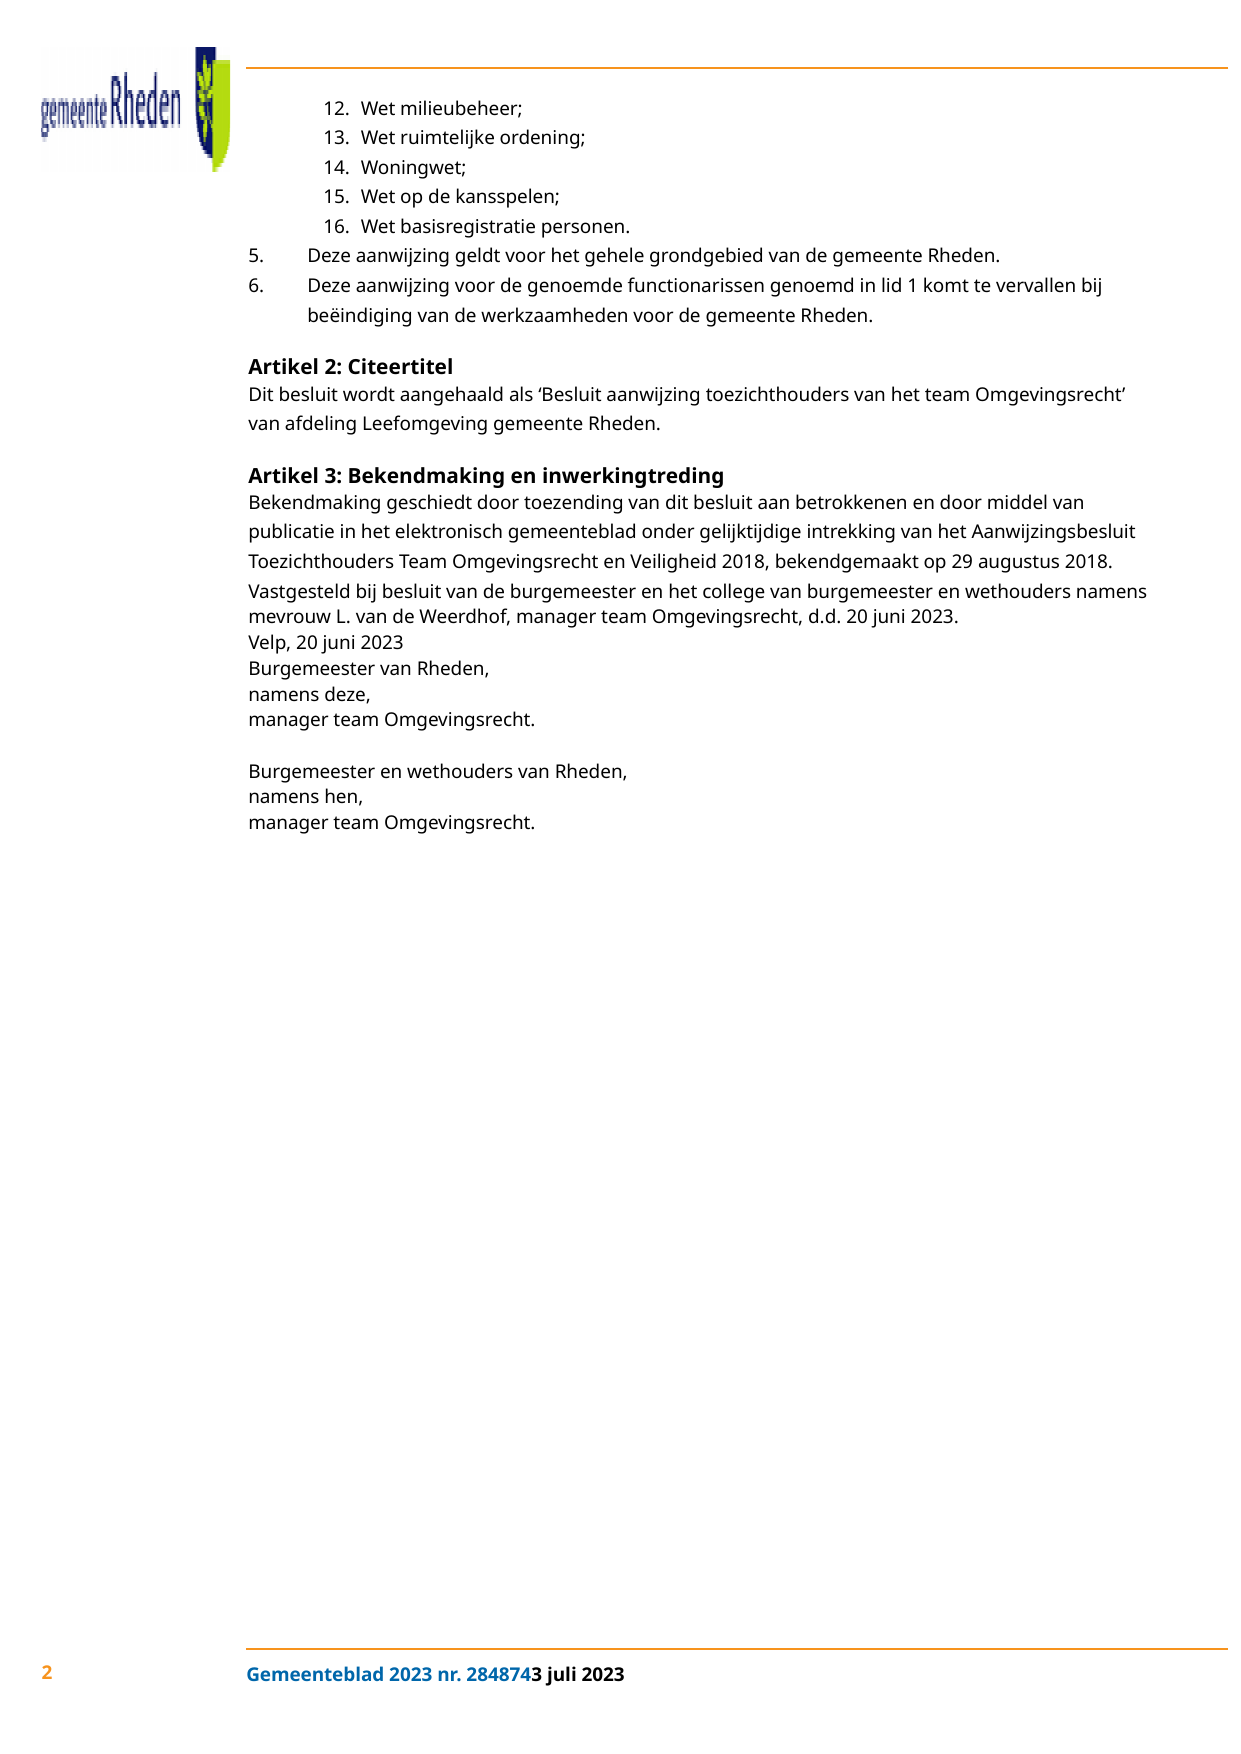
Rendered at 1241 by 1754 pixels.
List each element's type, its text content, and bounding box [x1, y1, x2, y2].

list Deze aanwijzing geldt voor het gehele grondgebied van de gemeente Rheden. [248, 243, 1152, 268]
text manager team Omgevingsrecht. [248, 809, 1152, 835]
list Woningwet; [323, 154, 1152, 180]
list Wet basisregistratie personen. [323, 213, 1152, 239]
list Deze aanwijzing voor de genoemde functionarissen genoemd in lid 1 komt te vervallen bij beëindiging van de werkzaamheden voor de gemeente Rheden. [248, 272, 1152, 328]
text Vastgesteld bij besluit van de burgemeester en het college van burgemeester en wethouders namens mevrouw L. van de Weerdhof, manager team Omgevingsrecht, d.d. 20 juni 2023. [248, 578, 1152, 629]
text Artikel 3: Bekendmaking en inwerkingtreding [248, 461, 1152, 489]
text Artikel 2: Citeertitel [248, 352, 1152, 381]
text manager team Omgevingsrecht. [248, 707, 1152, 732]
text Burgemeester en wethouders van Rheden, [248, 758, 1152, 784]
text Burgemeester van Rheden, [248, 655, 1152, 681]
list Wet milieubeheer; [323, 95, 1152, 121]
text namens deze, [248, 681, 1152, 707]
text Bekendmaking geschiedt door toezending van dit besluit aan betrokkenen en door middel van publicatie in het elektronisch gemeenteblad onder gelijktijdige intrekking van het Aanwijzingsbesluit Toezichthouders Team Omgevingsrecht en Veiligheid 2018, bekendgemaakt op 29 augustus 2018. [248, 489, 1152, 574]
text Dit besluit wordt aangehaald als ‘Besluit aanwijzing toezichthouders van het team Omgevingsrecht’ van afdeling Leefomgeving gemeente Rheden. [248, 381, 1152, 436]
list Wet op de kansspelen; [323, 183, 1152, 209]
text namens hen, [248, 784, 1152, 809]
text Velp, 20 juni 2023 [248, 629, 1152, 655]
list Wet ruimtelijke ordening; [323, 124, 1152, 150]
picture [41, 47, 231, 172]
